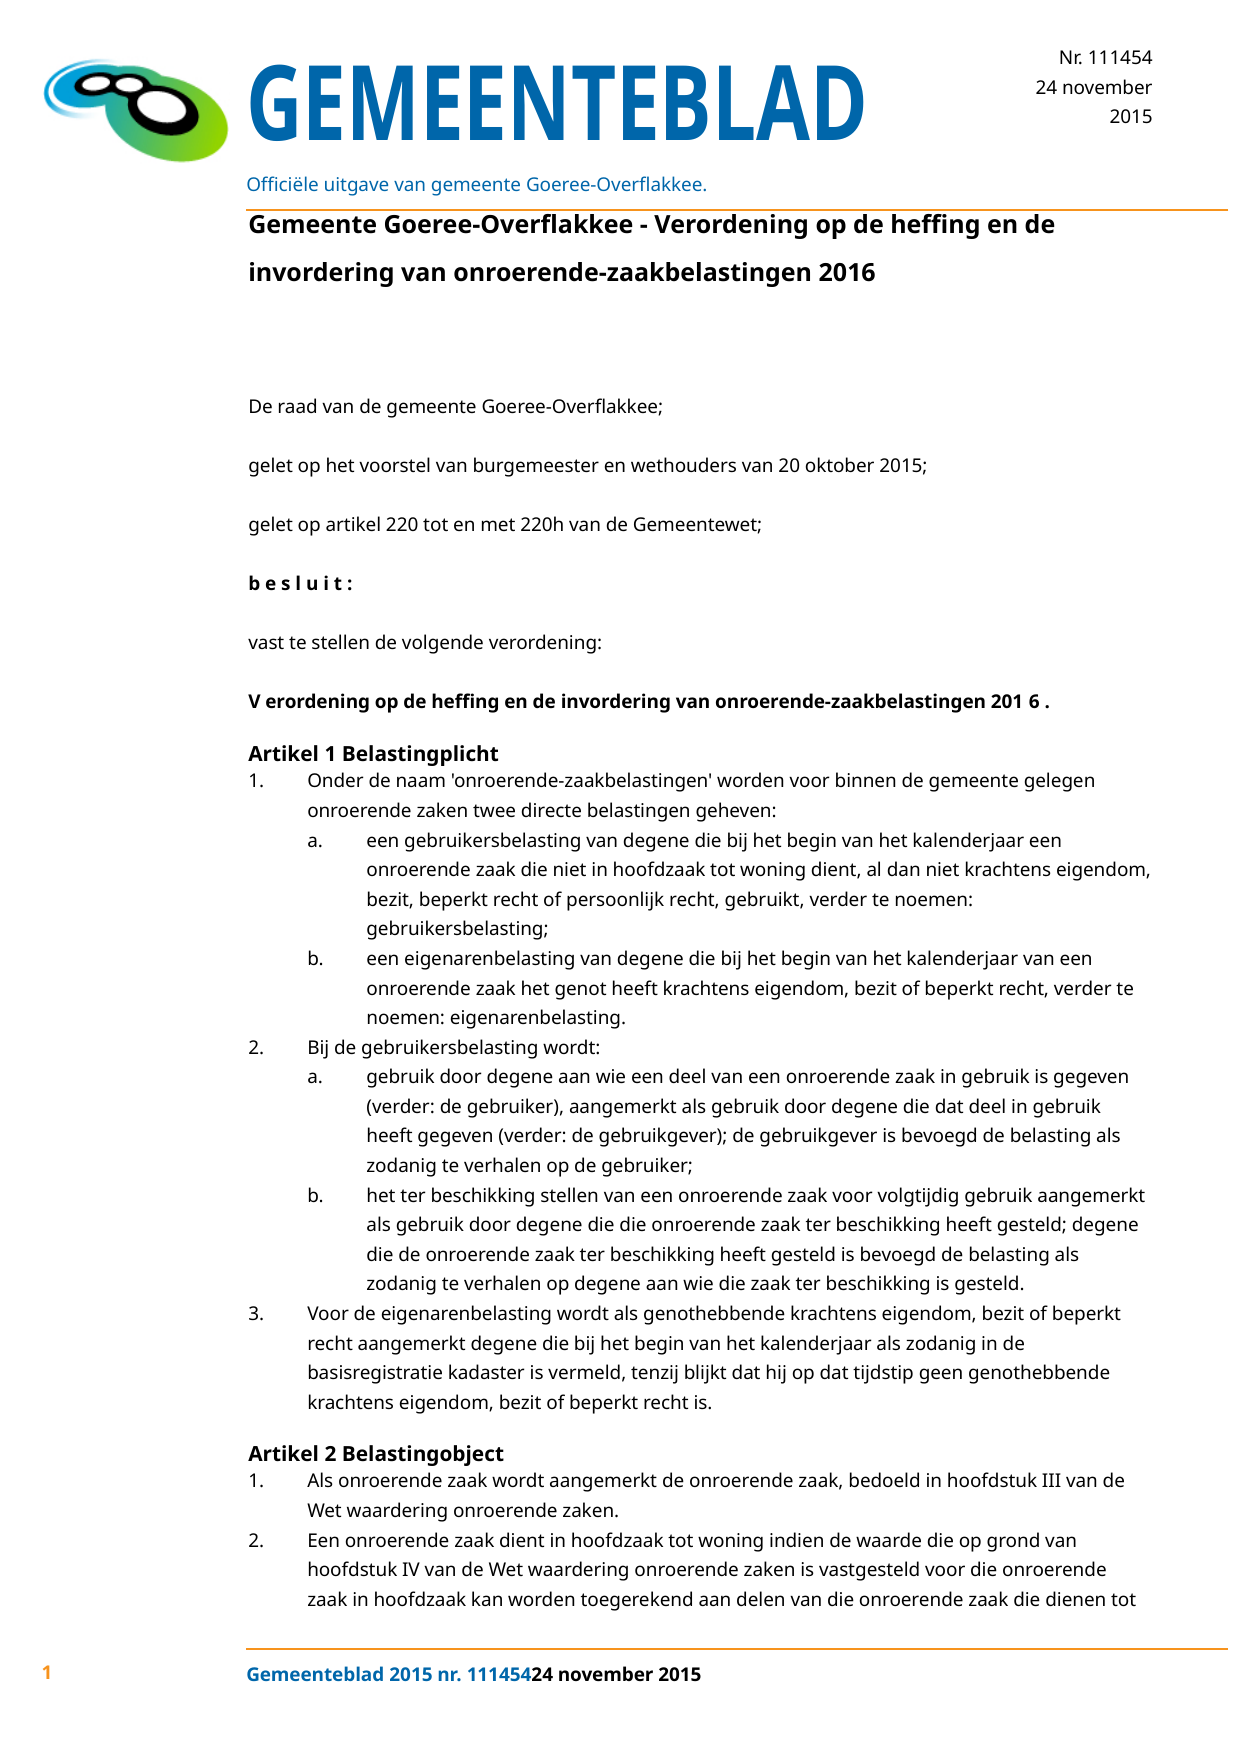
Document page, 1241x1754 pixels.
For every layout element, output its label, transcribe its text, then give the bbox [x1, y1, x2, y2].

text Gemeente Goeree-Overflakkee - Verordening op de heffing en de invordering van onroerende-zaakbelastingen 2016 [248, 211, 1152, 288]
list een gebruikersbelasting van degene die bij het begin van het kalenderjaar een onroerende zaak die niet in hoofdzaak tot woning dient, al dan niet krachtens eigendom, bezit, beperkt recht of persoonlijk recht, gebruikt, verder te noemen: gebruikersbelasting; [307, 827, 1152, 941]
text vast te stellen de volgende verordening: [248, 629, 1152, 655]
text Artikel 1 Belastingplicht [248, 739, 1152, 768]
text b e s l u i t : [248, 570, 1152, 596]
text V erordening op de heffing en de invordering van onroerende-zaakbelastingen 201 6 . [248, 689, 1152, 714]
list Als onroerende zaak wordt aangemerkt de onroerende zaak, bedoeld in hoofdstuk III van de Wet waardering onroerende zaken. [248, 1468, 1152, 1523]
text gelet op het voorstel van burgemeester en wethouders van 20 oktober 2015; [248, 452, 1152, 478]
list Bij de gebruikersbelasting wordt: [248, 1034, 1152, 1059]
list een eigenarenbelasting van degene die bij het begin van het kalenderjaar van een onroerende zaak het genot heeft krachtens eigendom, bezit of beperkt recht, verder te noemen: eigenarenbelasting. [307, 945, 1152, 1030]
list Voor de eigenarenbelasting wordt als genothebbende krachtens eigendom, bezit of beperkt recht aangemerkt degene die bij het begin van het kalenderjaar als zodanig in de basisregistratie kadaster is vermeld, tenzij blijkt dat hij op dat tijdstip geen genothebbende krachtens eigendom, bezit of beperkt recht is. [248, 1300, 1152, 1414]
list Onder de naam 'onroerende-zaakbelastingen' worden voor binnen de gemeente gelegen onroerende zaken twee directe belastingen geheven: [248, 768, 1152, 823]
text gelet op artikel 220 tot en met 220h van de Gemeentewet; [248, 511, 1152, 537]
list gebruik door degene aan wie een deel van een onroerende zaak in gebruik is gegeven (verder: de gebruiker), aangemerkt als gebruik door degene die dat deel in gebruik heeft gegeven (verder: de gebruikgever); de gebruikgever is bevoegd de belasting als zodanig te verhalen op de gebruiker; [307, 1063, 1152, 1178]
list Een onroerende zaak dient in hoofdzaak tot woning indien de waarde die op grond van hoofdstuk IV van de Wet waardering onroerende zaken is vastgesteld voor die onroerende zaak in hoofdzaak kan worden toegerekend aan delen van die onroerende zaak die dienen tot [248, 1527, 1152, 1612]
picture [41, 47, 231, 172]
text De raad van de gemeente Goeree-Overflakkee; [248, 393, 1152, 419]
list het ter beschikking stellen van een onroerende zaak voor volgtijdig gebruik aangemerkt als gebruik door degene die die onroerende zaak ter beschikking heeft gesteld; degene die de onroerende zaak ter beschikking heeft gesteld is bevoegd de belasting als zodanig te verhalen op degene aan wie die zaak ter beschikking is gesteld. [307, 1182, 1152, 1296]
text Artikel 2 Belastingobject [248, 1439, 1152, 1468]
